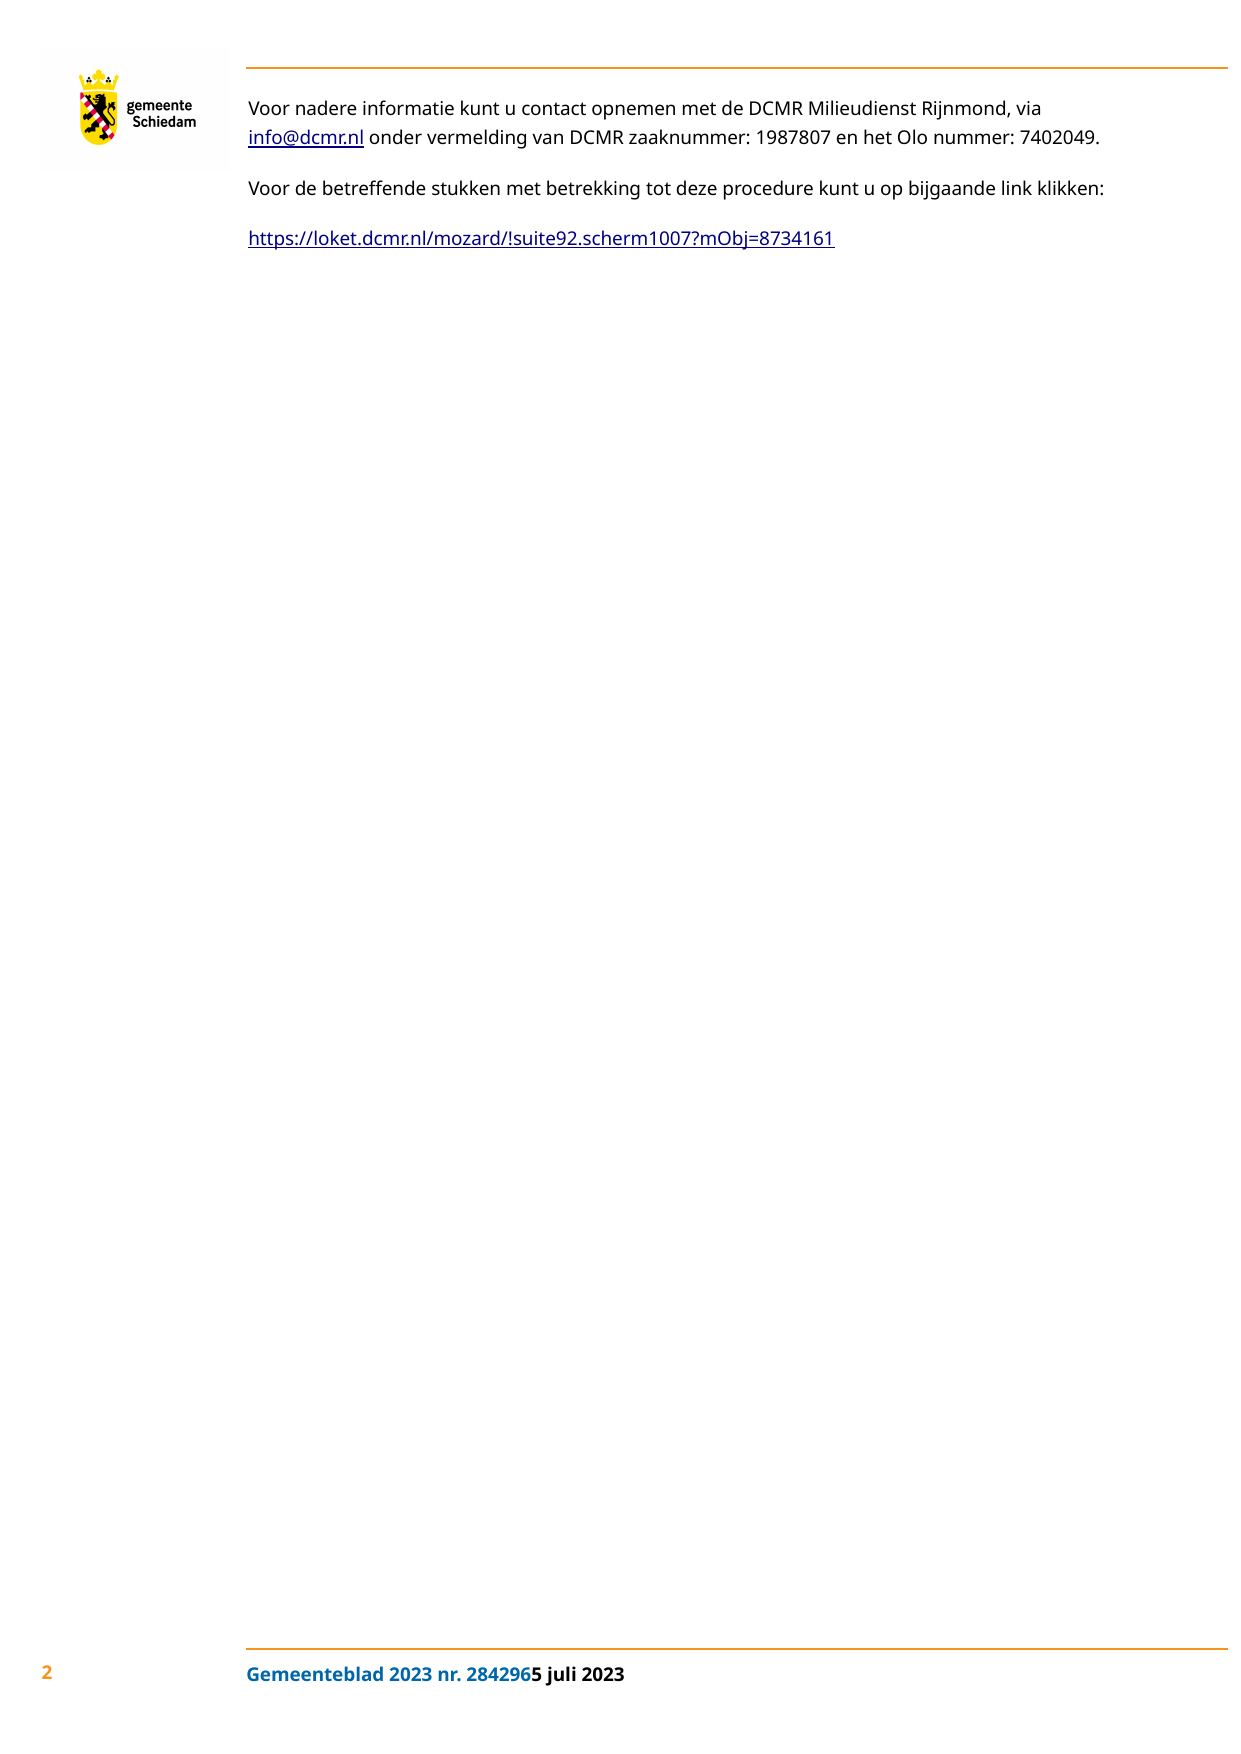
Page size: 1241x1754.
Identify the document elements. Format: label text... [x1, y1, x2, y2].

picture [41, 47, 231, 172]
text Voor nadere informatie kunt u contact opnemen met de DCMR Milieudienst Rijnmond, via info@dcmr.nl onder vermelding van DCMR zaaknummer: 1987807 en het Olo nummer: 7402049. [248, 95, 1152, 150]
text Voor de betreffende stukken met betrekking tot deze procedure kunt u op bijgaande link klikken: [248, 175, 1152, 201]
text https://loket.dcmr.nl/mozard/!suite92.scherm1007?mObj=8734161 [248, 225, 1152, 251]
